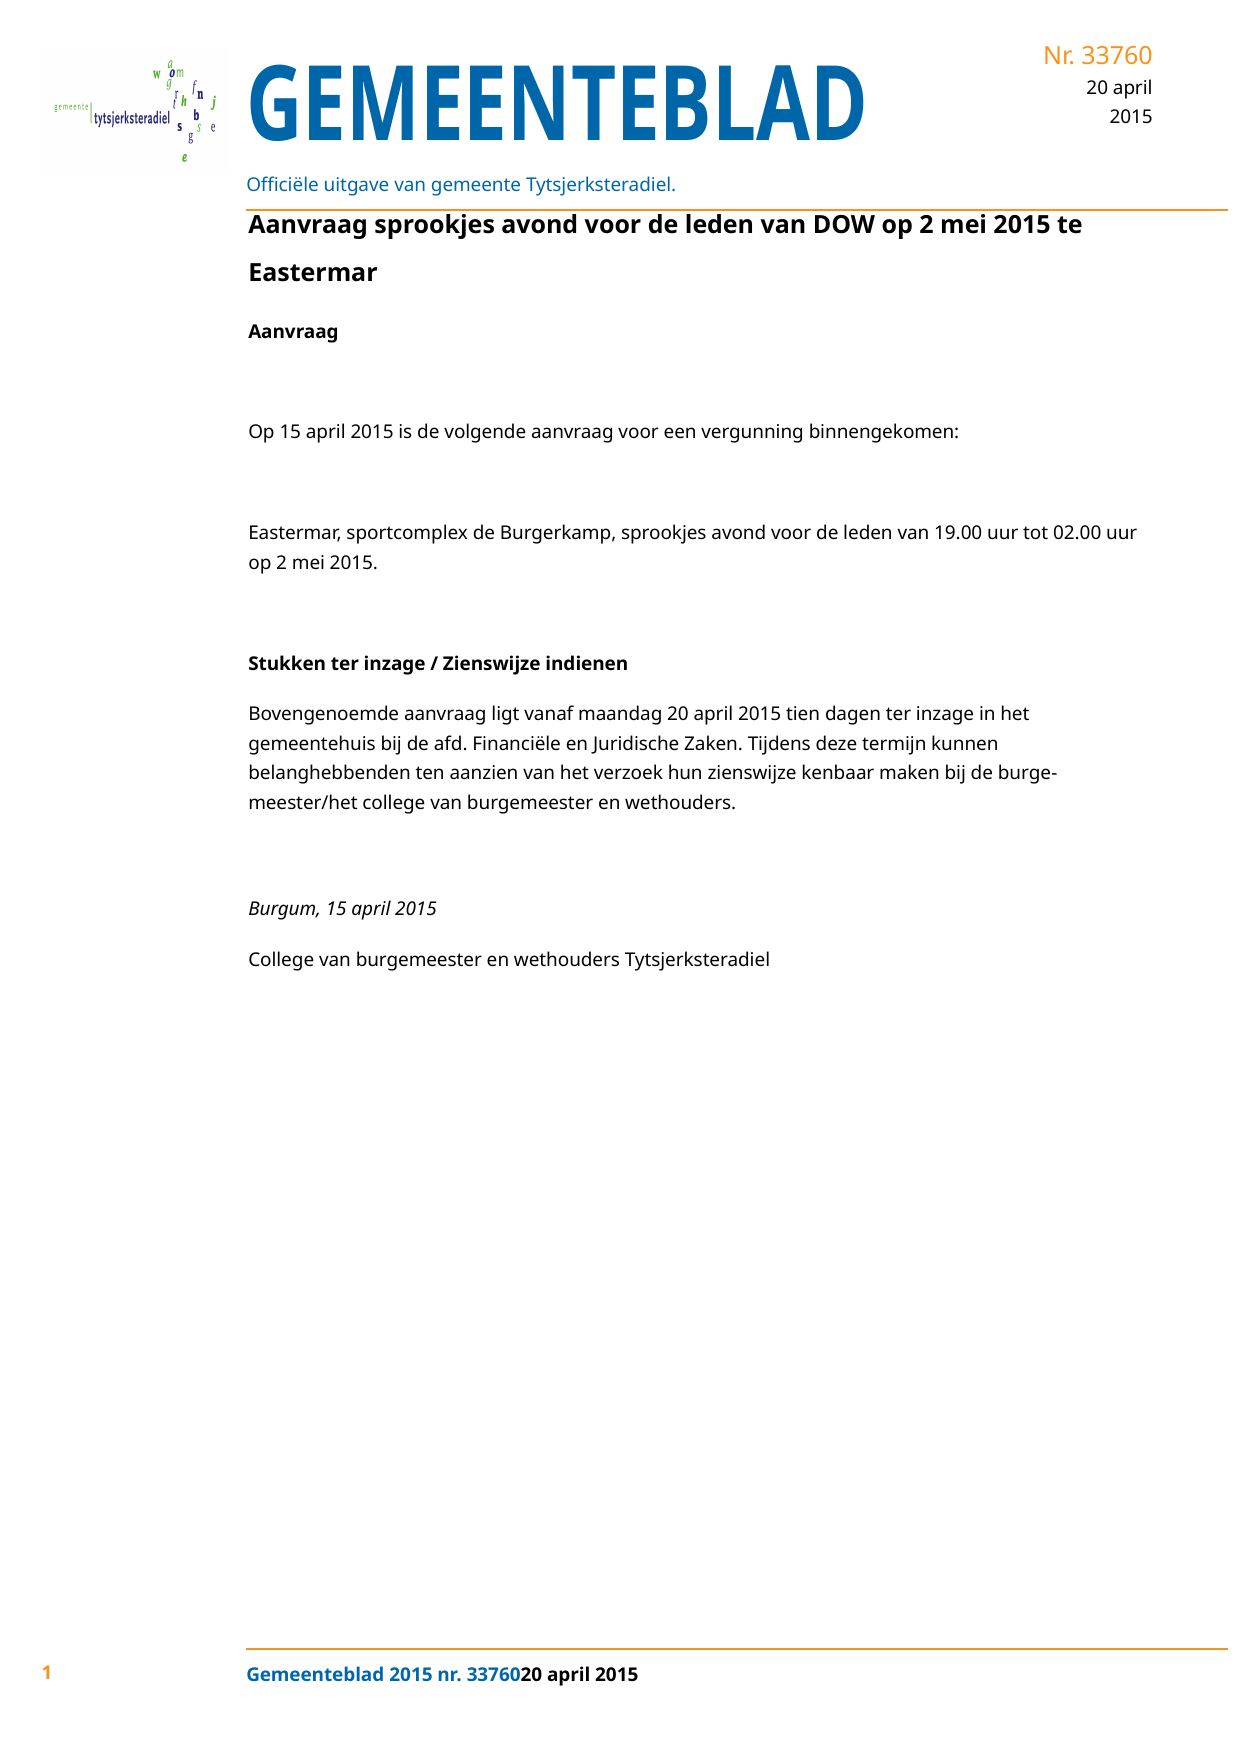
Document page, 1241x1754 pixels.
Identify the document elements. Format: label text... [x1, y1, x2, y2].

text Burgum, 15 april 2015 [248, 895, 1152, 921]
text Bovengenoemde aanvraag ligt vanaf maandag 20 april 2015 tien dagen ter inzage in het gemeentehuis bij de afd. Financiële en Juridische Zaken. Tijdens deze termijn kunnen belanghebbenden ten aanzien van het verzoek hun zienswijze kenbaar maken bij de burge­meester/het college van burgemeester en wethouders. [248, 700, 1152, 815]
text Stukken ter inzage / Zienswijze indienen [248, 650, 1152, 676]
text Aanvraag [248, 318, 1152, 344]
text Eastermar, sportcomplex de Burgerkamp, sprookjes avond voor de leden van 19.00 uur tot 02.00 uur op 2 mei 2015. [248, 519, 1152, 575]
text Op 15 april 2015 is de volgende aanvraag voor een vergunning binnengekomen: [248, 419, 1152, 444]
picture [41, 47, 231, 172]
text Aanvraag sprookjes avond voor de leden van DOW op 2 mei 2015 te Eastermar [248, 211, 1152, 288]
text College van burgemeester en wethouders Tytsjerksteradiel [248, 946, 1152, 972]
